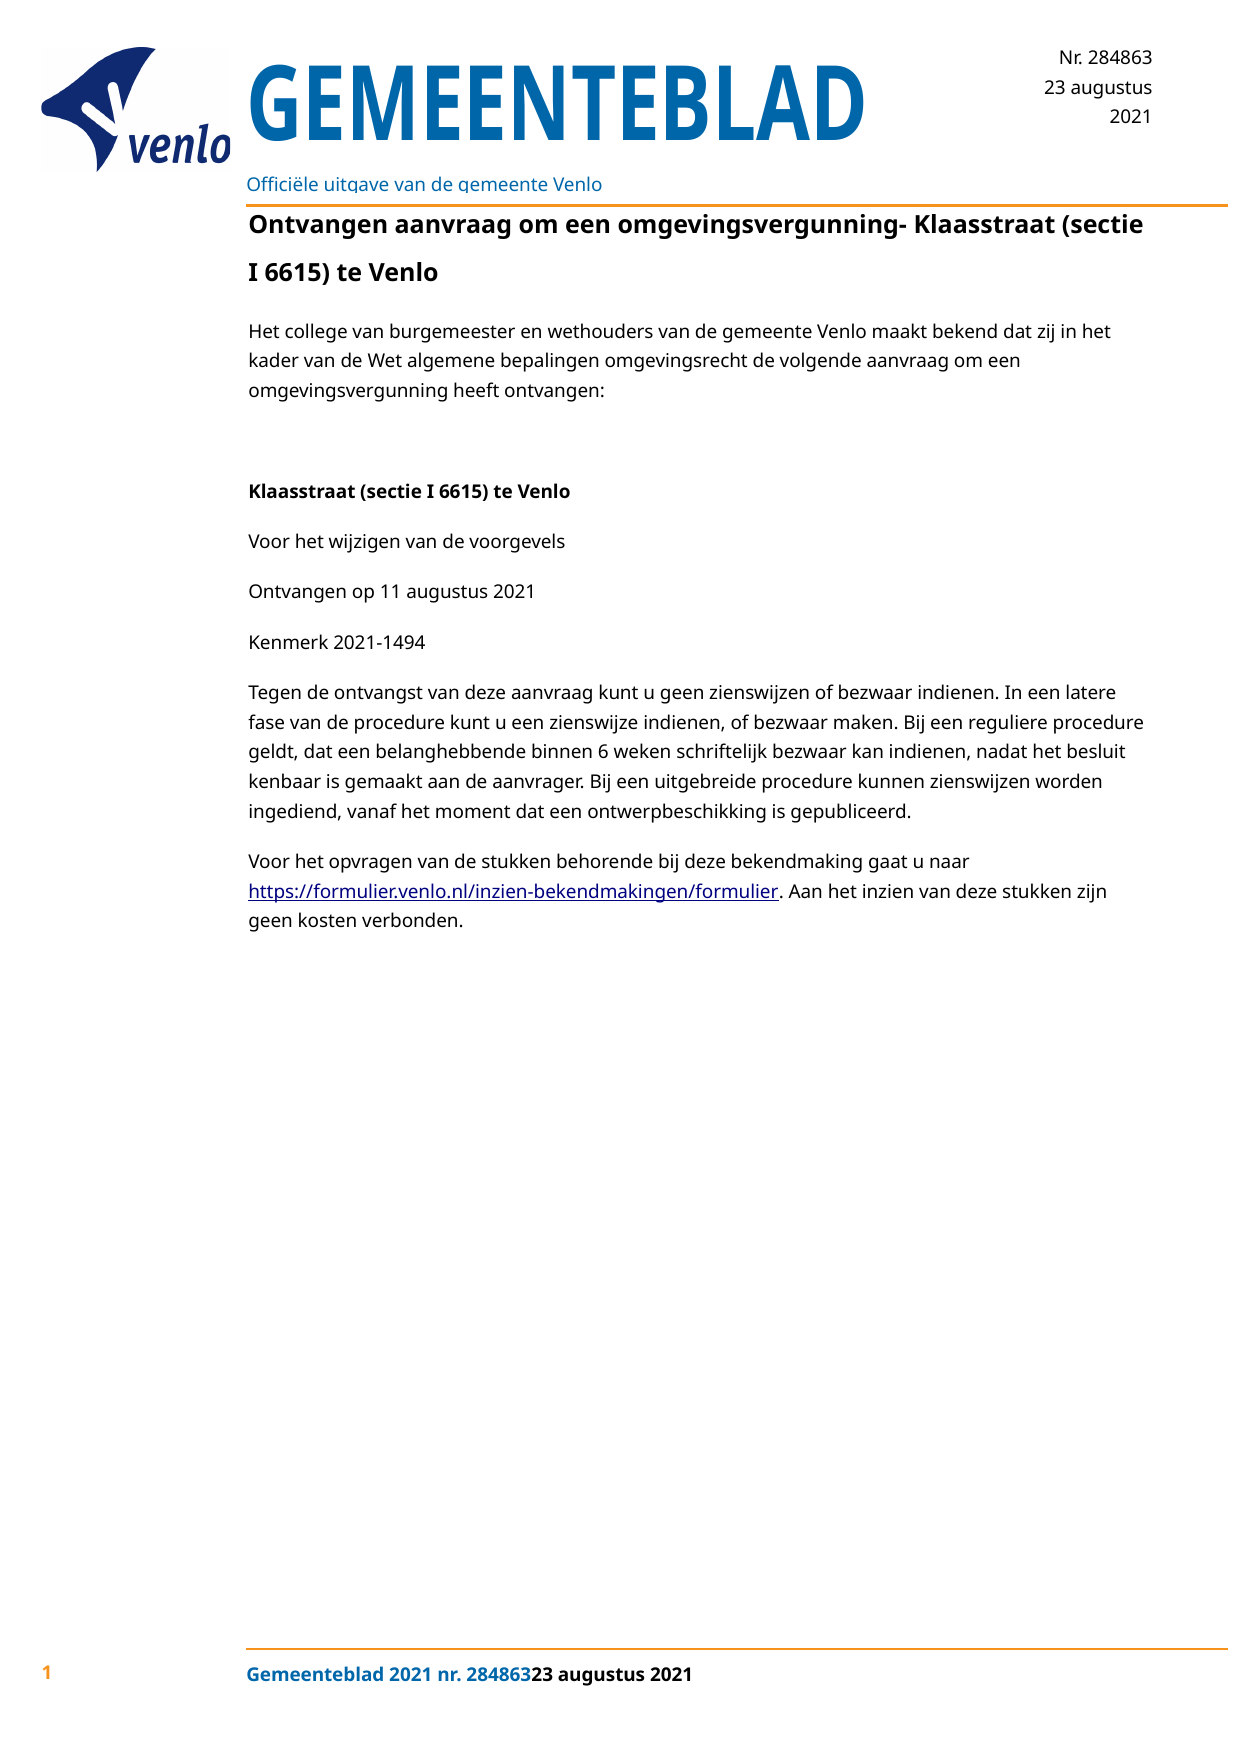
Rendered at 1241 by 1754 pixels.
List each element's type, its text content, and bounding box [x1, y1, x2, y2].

text Kenmerk 2021-1494 [248, 629, 1152, 655]
text Voor het wijzigen van de voorgevels [248, 528, 1152, 554]
text Tegen de ontvangst van deze aanvraag kunt u geen zienswijzen of bezwaar indienen. In een latere fase van de procedure kunt u een zienswijze indienen, of bezwaar maken. Bij een reguliere procedure geldt, dat een belanghebbende binnen 6 weken schriftelijk bezwaar kan indienen, nadat het besluit kenbaar is gemaakt aan de aanvrager. Bij een uitgebreide procedure kunnen zienswijzen worden ingediend, vanaf het moment dat een ontwerpbeschikking is gepubliceerd. [248, 679, 1152, 824]
text Klaasstraat (sectie I 6615) te Venlo [248, 478, 1152, 504]
text Ontvangen op 11 augustus 2021 [248, 579, 1152, 604]
text Ontvangen aanvraag om een omgevingsvergunning- Klaasstraat (sectie I 6615) te Venlo [248, 207, 1152, 288]
picture [41, 47, 231, 172]
text Het college van burgemeester en wethouders van de gemeente Venlo maakt bekend dat zij in het kader van de Wet algemene bepalingen omgevingsrecht de volgende aanvraag om een omgevingsvergunning heeft ontvangen: [248, 318, 1152, 403]
text Voor het opvragen van de stukken behorende bij deze bekendmaking gaat u naar https://formulier.venlo.nl/inzien-bekendmakingen/formulier. Aan het inzien van deze stukken zijn geen kosten verbonden. [248, 848, 1152, 933]
